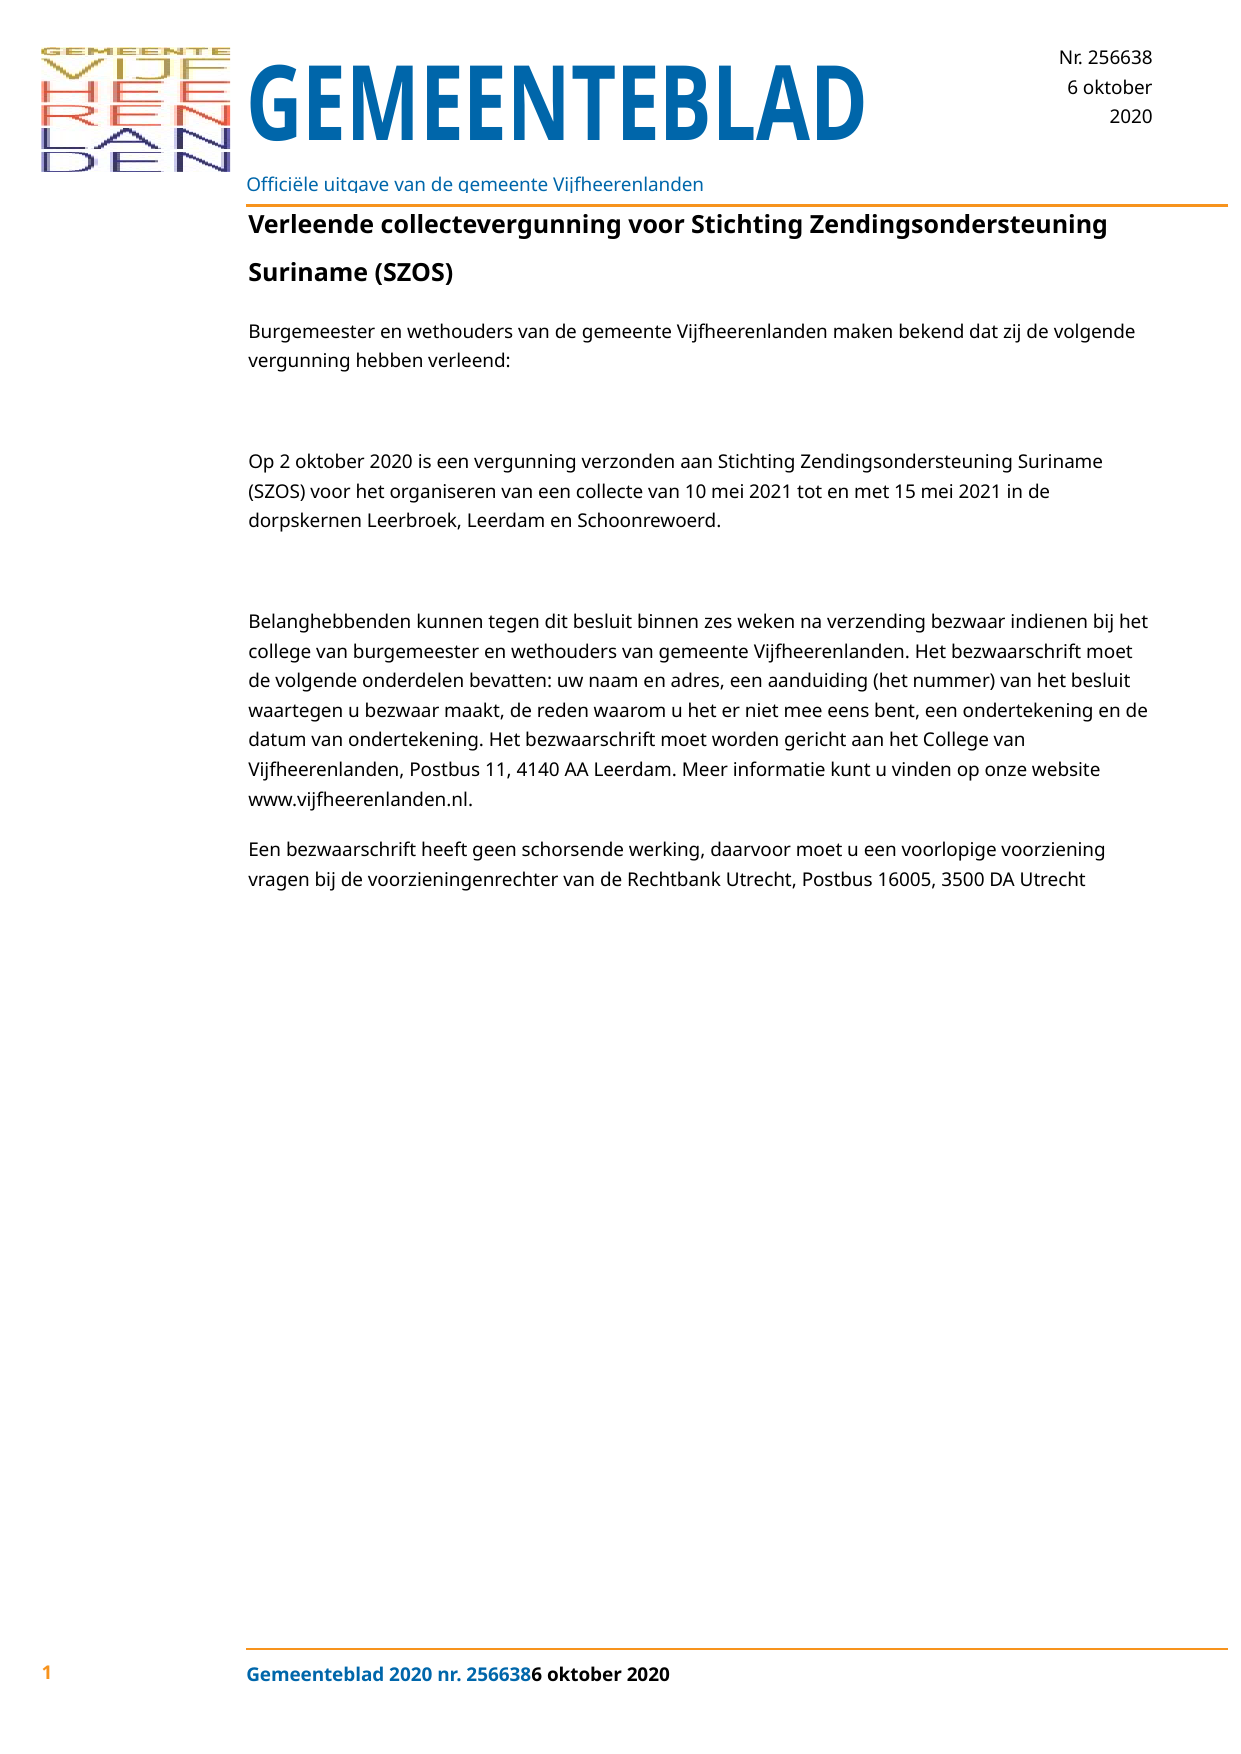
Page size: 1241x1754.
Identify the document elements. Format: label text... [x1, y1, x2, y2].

text Een bezwaarschrift heeft geen schorsende werking, daarvoor moet u een voorlopige voorziening vragen bij de voorzieningenrechter van de Rechtbank Utrecht, Postbus 16005, 3500 DA Utrecht [248, 836, 1152, 892]
text Belanghebbenden kunnen tegen dit besluit binnen zes weken na verzending bezwaar indienen bij het college van burgemeester en wethouders van gemeente Vijfheerenlanden. Het bezwaarschrift moet de volgende onderdelen bevatten: uw naam en adres, een aanduiding (het nummer) van het besluit waartegen u bezwaar maakt, de reden waarom u het er niet mee eens bent, een ondertekening en de datum van ondertekening. Het bezwaarschrift moet worden gericht aan het College van Vijfheerenlanden, Postbus 11, 4140 AA Leerdam. Meer informatie kunt u vinden op onze website www.vijfheerenlanden.nl. [248, 608, 1152, 812]
text Verleende collectevergunning voor Stichting Zendingsondersteuning Suriname (SZOS) [248, 207, 1152, 288]
text Burgemeester en wethouders van de gemeente Vijfheerenlanden maken bekend dat zij de volgende vergunning hebben verleend: [248, 318, 1152, 373]
picture [41, 47, 231, 172]
text Op 2 oktober 2020 is een vergunning verzonden aan Stichting Zendingsondersteuning Suriname (SZOS) voor het organiseren van een collecte van 10 mei 2021 tot en met 15 mei 2021 in de dorpskernen Leerbroek, Leerdam en Schoonrewoerd. [248, 448, 1152, 533]
